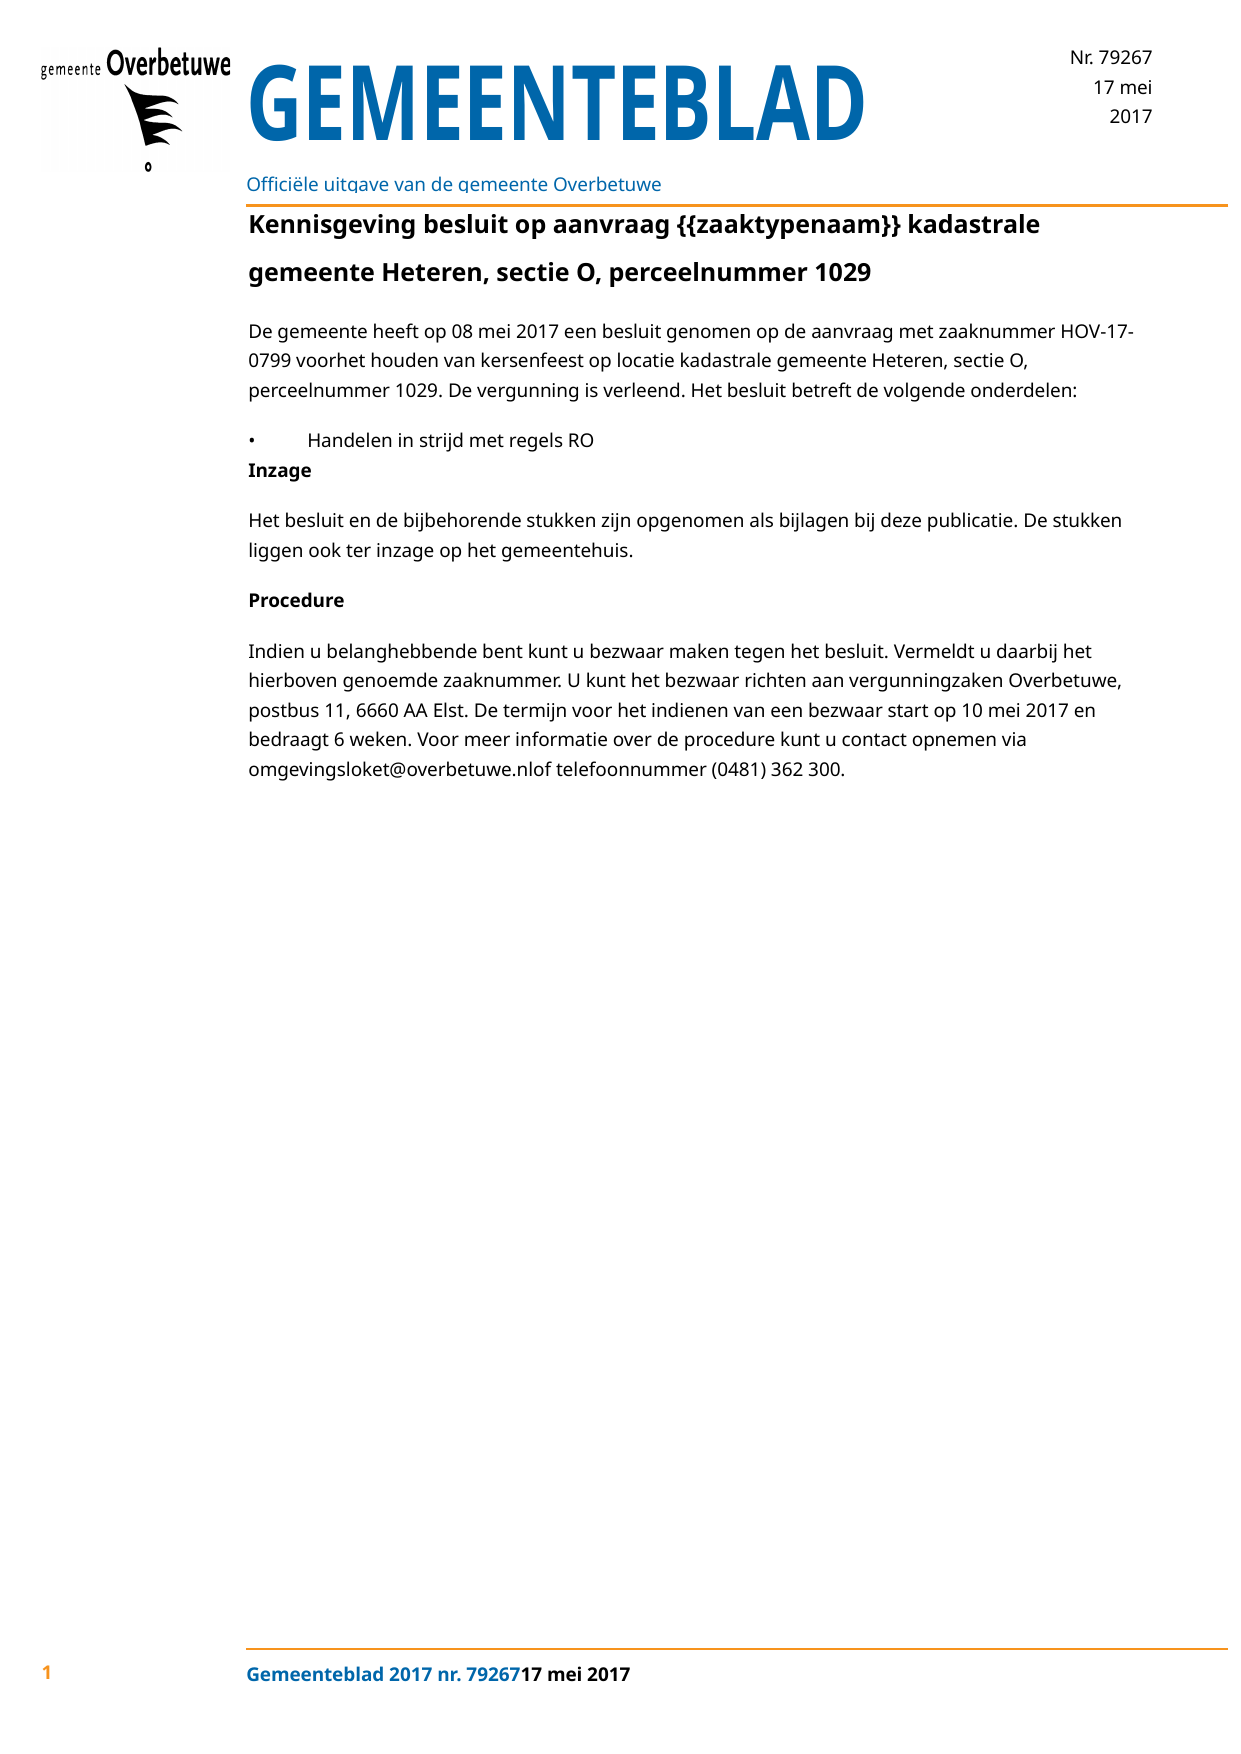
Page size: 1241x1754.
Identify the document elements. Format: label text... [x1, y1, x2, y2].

text Procedure [248, 587, 1152, 613]
text Kennisgeving besluit op aanvraag {{zaaktypenaam}} kadastrale gemeente Heteren, sectie O, perceelnummer 1029 [248, 207, 1152, 288]
text De gemeente heeft op 08 mei 2017 een besluit genomen op de aanvraag met zaaknummer HOV-17-0799 voorhet houden van kersenfeest op locatie kadastrale gemeente Heteren, sectie O, perceelnummer 1029. De vergunning is verleend. Het besluit betreft de volgende onderdelen: [248, 318, 1152, 403]
text Inzage [248, 457, 1152, 483]
text Het besluit en de bijbehorende stukken zijn opgenomen als bijlagen bij deze publicatie. De stukken liggen ook ter inzage op het gemeentehuis. [248, 507, 1152, 563]
list Handelen in strijd met regels RO [248, 427, 1152, 453]
text Indien u belanghebbende bent kunt u bezwaar maken tegen het besluit. Vermeldt u daarbij het hierboven genoemde zaaknummer. U kunt het bezwaar richten aan vergunningzaken Overbetuwe, postbus 11, 6660 AA Elst. De termijn voor het indienen van een bezwaar start op 10 mei 2017 en bedraagt 6 weken. Voor meer informatie over de procedure kunt u contact opnemen via omgevingsloket@overbetuwe.nlof telefoonnummer (0481) 362 300. [248, 638, 1152, 782]
picture [41, 47, 231, 172]
